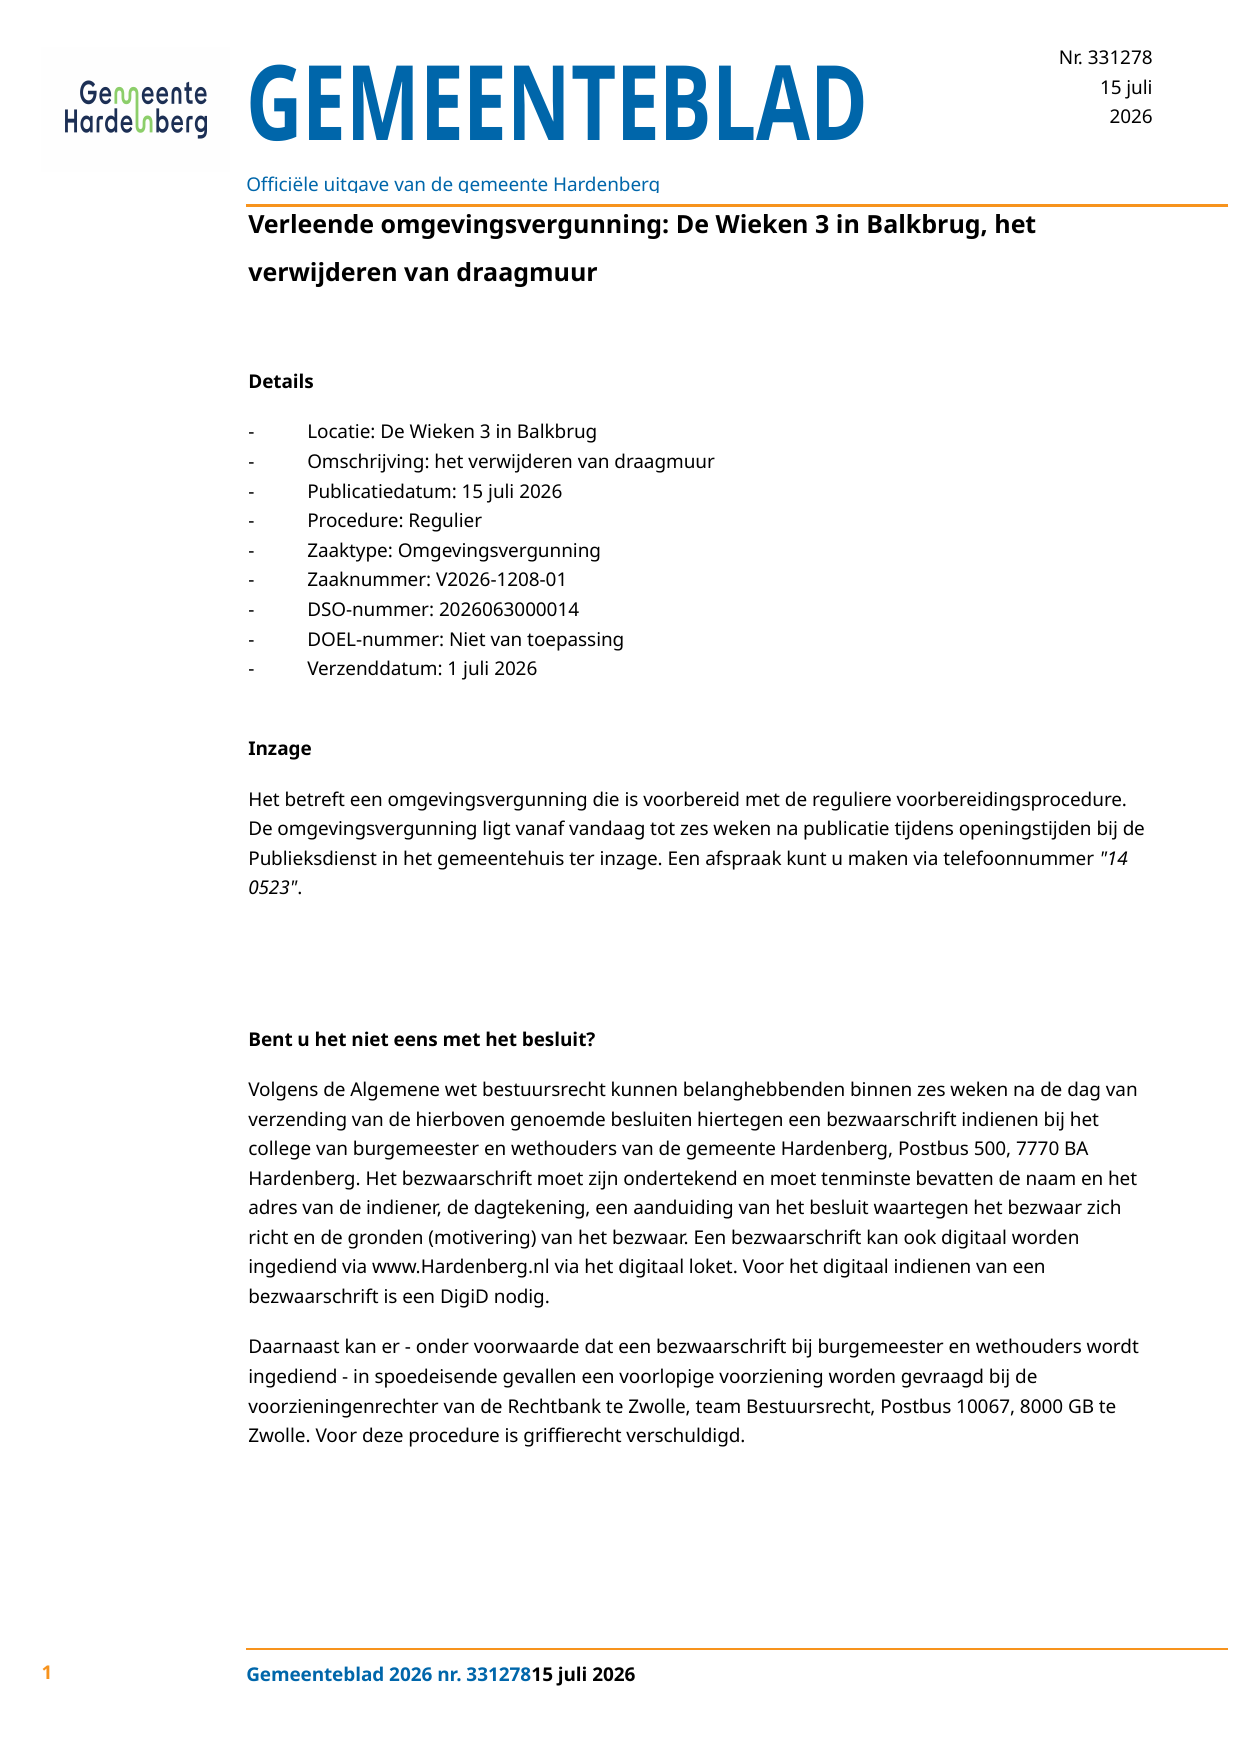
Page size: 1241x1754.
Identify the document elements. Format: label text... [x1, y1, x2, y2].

list Locatie: De Wieken 3 in Balkbrug [248, 419, 1152, 444]
list DSO-nummer: 2026063000014 [248, 596, 1152, 622]
picture [41, 47, 231, 172]
text Het betreft een omgevingsvergunning die is voorbereid met de reguliere voorbereidingsprocedure. De omgevingsvergunning ligt vanaf vandaag tot zes weken na publicatie tijdens openingstijden bij de Publieksdienst in het gemeentehuis ter inzage. Een afspraak kunt u maken via telefoonnummer "14 0523". [248, 786, 1152, 900]
text Volgens de Algemene wet bestuursrecht kunnen belanghebbenden binnen zes weken na de dag van verzending van de hierboven genoemde besluiten hiertegen een bezwaarschrift indienen bij het college van burgemeester en wethouders van de gemeente Hardenberg, Postbus 500, 7770 BA Hardenberg. Het bezwaarschrift moet zijn ondertekend en moet tenminste bevatten de naam en het adres van de indiener, de dagtekening, een aanduiding van het besluit waartegen het bezwaar zich richt en de gronden (motivering) van het bezwaar. Een bezwaarschrift kan ook digitaal worden ingediend via www.Hardenberg.nl via het digitaal loket. Voor het digitaal indienen van een bezwaarschrift is een DigiD nodig. [248, 1076, 1152, 1309]
list Zaaktype: Omgevingsvergunning [248, 537, 1152, 563]
text Details [248, 368, 1152, 394]
text Inzage [248, 735, 1152, 761]
list Verzenddatum: 1 juli 2026 [248, 655, 1152, 681]
list DOEL-nummer: Niet van toepassing [248, 626, 1152, 652]
text Verleende omgevingsvergunning: De Wieken 3 in Balkbrug, het verwijderen van draagmuur [248, 207, 1152, 288]
list Zaaknummer: V2026-1208-01 [248, 567, 1152, 592]
text Bent u het niet eens met het besluit? [248, 1026, 1152, 1052]
list Omschrijving: het verwijderen van draagmuur [248, 448, 1152, 474]
text Daarnaast kan er - onder voorwaarde dat een bezwaarschrift bij burgemeester en wethouders wordt ingediend - in spoedeisende gevallen een voorlopige voorziening worden gevraagd bij de voorzieningenrechter van de Rechtbank te Zwolle, team Bestuursrecht, Postbus 10067, 8000 GB te Zwolle. Voor deze procedure is griffierecht verschuldigd. [248, 1334, 1152, 1448]
list Publicatiedatum: 15 juli 2026 [248, 478, 1152, 504]
list Procedure: Regulier [248, 507, 1152, 533]
